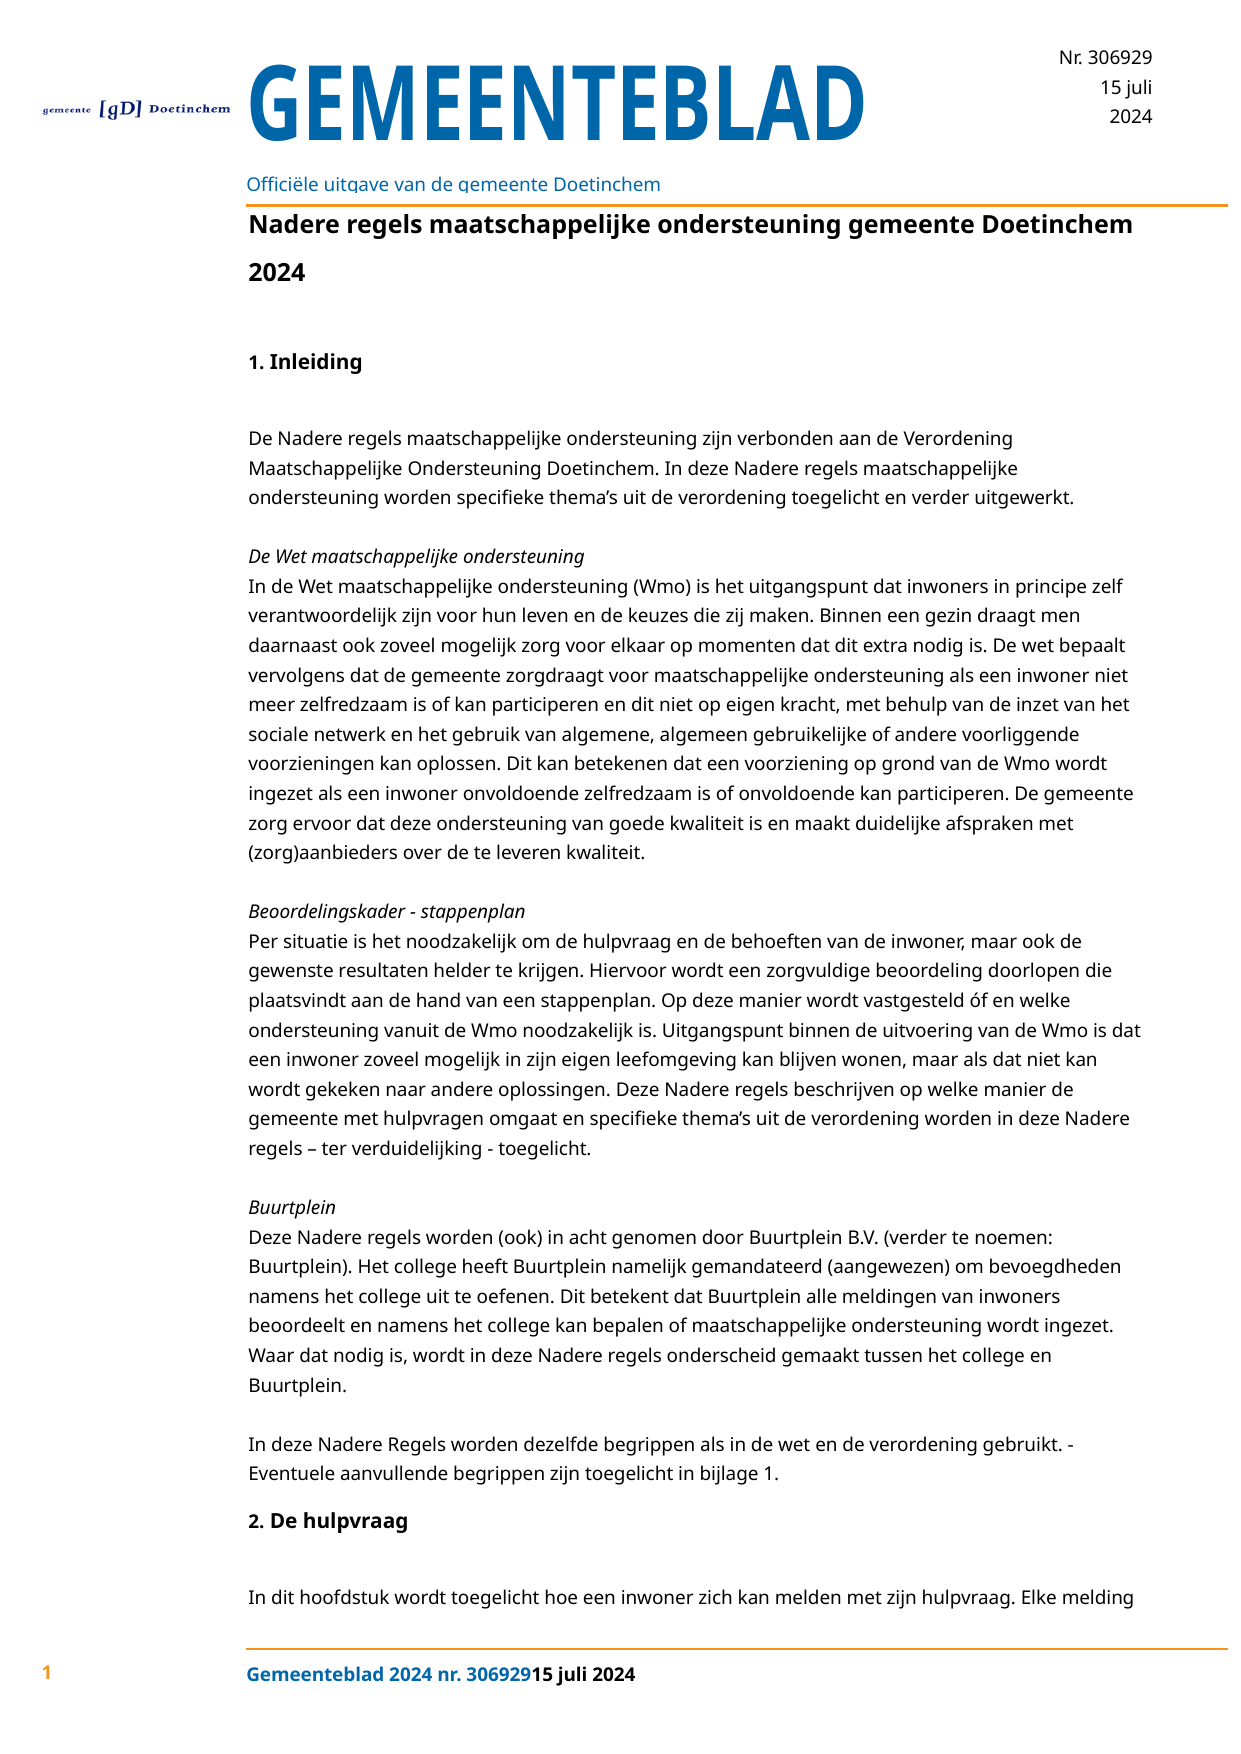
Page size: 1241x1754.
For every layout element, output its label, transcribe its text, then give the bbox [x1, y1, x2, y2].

text De Wet maatschappelijke ondersteuning [248, 543, 1152, 569]
text 1. Inleiding [248, 347, 1152, 376]
text In dit hoofdstuk wordt toegelicht hoe een inwoner zich kan melden met zijn hulpvraag. Elke melding [248, 1584, 1152, 1610]
text Nadere regels maatschappelijke ondersteuning gemeente Doetinchem 2024 [248, 207, 1152, 288]
text Deze Nadere regels worden (ook) in acht genomen door Buurtplein B.V. (verder te noemen: Buurtplein). Het college heeft Buurtplein namelijk gemandateerd (aangewezen) om bevoegdheden namens het college uit te oefenen. Dit betekent dat Buurtplein alle meldingen van inwoners beoordeelt en namens het college kan bepalen of maatschappelijke ondersteuning wordt ingezet. Waar dat nodig is, wordt in deze Nadere regels onderscheid gemaakt tussen het college en Buurtplein. [248, 1224, 1152, 1398]
text Buurtplein [248, 1194, 1152, 1220]
text In deze Nadere Regels worden dezelfde begrippen als in de wet en de verordening gebruikt. -Eventuele aanvullende begrippen zijn toegelicht in bijlage 1. [248, 1431, 1152, 1486]
picture [41, 47, 231, 172]
text In de Wet maatschappelijke ondersteuning (Wmo) is het uitgangspunt dat inwoners in principe zelf verantwoordelijk zijn voor hun leven en de keuzes die zij maken. Binnen een gezin draagt men daarnaast ook zoveel mogelijk zorg voor elkaar op momenten dat dit extra nodig is. De wet bepaalt vervolgens dat de gemeente zorgdraagt voor maatschappelijke ondersteuning als een inwoner niet meer zelfredzaam is of kan participeren en dit niet op eigen kracht, met behulp van de inzet van het sociale netwerk en het gebruik van algemene, algemeen gebruikelijke of andere voorliggende voorzieningen kan oplossen. Dit kan betekenen dat een voorziening op grond van de Wmo wordt ingezet als een inwoner onvoldoende zelfredzaam is of onvoldoende kan participeren. De gemeente zorg ervoor dat deze ondersteuning van goede kwaliteit is en maakt duidelijke afspraken met (zorg)aanbieders over de te leveren kwaliteit. [248, 573, 1152, 865]
text Per situatie is het noodzakelijk om de hulpvraag en de behoeften van de inwoner, maar ook de gewenste resultaten helder te krijgen. Hiervoor wordt een zorgvuldige beoordeling doorlopen die plaatsvindt aan de hand van een stappenplan. Op deze manier wordt vastgesteld óf en welke ondersteuning vanuit de Wmo noodzakelijk is. Uitgangspunt binnen de uitvoering van de Wmo is dat een inwoner zoveel mogelijk in zijn eigen leefomgeving kan blijven wonen, maar als dat niet kan wordt gekeken naar andere oplossingen. Deze Nadere regels beschrijven op welke manier de gemeente met hulpvragen omgaat en specifieke thema’s uit de verordening worden in deze Nadere regels – ter verduidelijking - toegelicht. [248, 928, 1152, 1161]
text Beoordelingskader - stappenplan [248, 898, 1152, 924]
text De Nadere regels maatschappelijke ondersteuning zijn verbonden aan de Verordening Maatschappelijke Ondersteuning Doetinchem. In deze Nadere regels maatschappelijke ondersteuning worden specifieke thema’s uit de verordening toegelicht en verder uitgewerkt. [248, 425, 1152, 510]
text 2. De hulpvraag [248, 1506, 1152, 1535]
